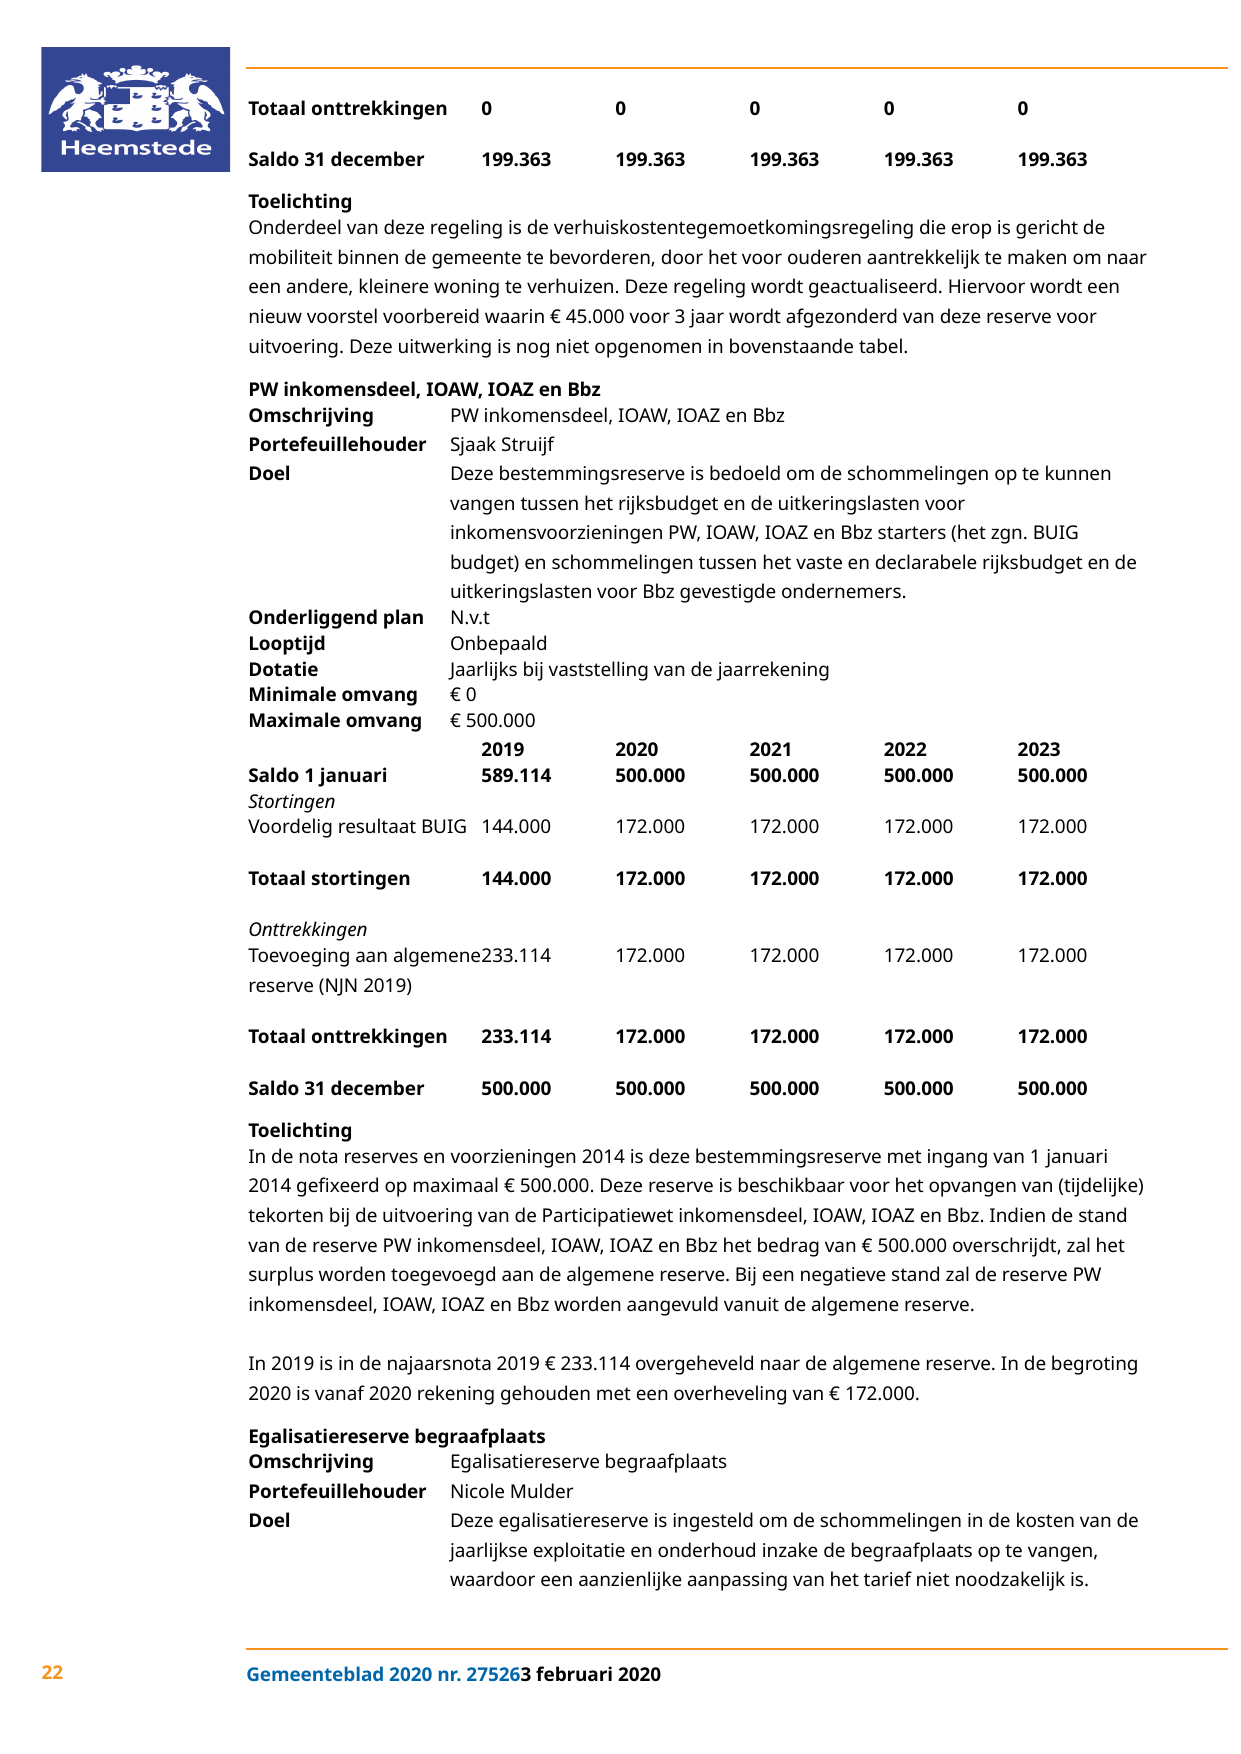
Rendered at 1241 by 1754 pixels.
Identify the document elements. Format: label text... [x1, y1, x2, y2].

table_cell 500.000 [749, 1075, 883, 1101]
table_cell 500.000 [1018, 1075, 1152, 1101]
table_cell 233.114 [481, 942, 615, 998]
table_header Omschrijving Portefeuillehouder [248, 402, 450, 457]
table_cell [481, 917, 615, 942]
table_cell [481, 788, 615, 814]
table_cell Onderliggend plan [248, 605, 450, 630]
table_cell 144.000 [481, 865, 615, 891]
table_cell 144.000 [481, 814, 615, 839]
table_cell [248, 998, 481, 1023]
table_cell [615, 121, 749, 146]
table_cell 500.000 [1018, 762, 1152, 788]
table_cell 0 [1018, 95, 1152, 121]
table_cell Voordelig resultaat BUIG [248, 814, 481, 839]
table_cell 172.000 [749, 942, 883, 998]
table_cell € 0 [450, 682, 1152, 707]
table_header 2020 [615, 736, 749, 762]
text Egalisatiereserve begraafplaats [248, 1423, 1152, 1448]
text In de nota reserves en voorzieningen 2014 is deze bestemmingsreserve met ingang van 1 januari 2014 gefixeerd op maximaal € 500.000. Deze reserve is beschikbaar voor het opvangen van (tijdelijke) tekorten bij de uitvoering van de Participatiewet inkomensdeel, IOAW, IOAZ en Bbz. Indien de stand van de reserve PW inkomensdeel, IOAW, IOAZ en Bbz het bedrag van € 500.000 overschrijdt, zal het surplus worden toegevoegd aan de algemene reserve. Bij een negatieve stand zal de reserve PW inkomensdeel, IOAW, IOAZ en Bbz worden aangevuld vanuit de algemene reserve. [248, 1143, 1152, 1317]
table_cell Minimale omvang [248, 682, 450, 707]
table_cell [615, 1049, 749, 1075]
table_cell 172.000 [1018, 1023, 1152, 1049]
table_cell [481, 839, 615, 865]
table_cell Totaal onttrekkingen [248, 95, 481, 121]
table_cell 172.000 [615, 942, 749, 998]
table_cell 500.000 [884, 1075, 1017, 1101]
table_header Doel [248, 460, 450, 604]
table_header Deze bestemmingsreserve is bedoeld om de schommelingen op te kunnen vangen tussen het rijksbudget en de uitkeringslasten voor inkomensvoorzieningen PW, IOAW, IOAZ en Bbz starters (het zgn. BUIG budget) en schommelingen tussen het vaste en declarabele rijksbudget en de uitkeringslasten voor Bbz gevestigde ondernemers. [450, 460, 1152, 604]
table_cell Toevoeging aan algemene reserve (NJN 2019) [248, 942, 481, 998]
table_cell [248, 1049, 481, 1075]
text Onderdeel van deze regeling is de verhuiskostentegemoetkomingsregeling die erop is gericht de mobiliteit binnen de gemeente te bevorderen, door het voor ouderen aantrekkelijk te maken om naar een andere, kleinere woning te verhuizen. Deze regeling wordt geactualiseerd. Hiervoor wordt een nieuw voorstel voorbereid waarin € 45.000 voor 3 jaar wordt afgezonderd van deze reserve voor uitvoering. Deze uitwerking is nog niet opgenomen in bovenstaande tabel. [248, 214, 1152, 358]
table_cell [884, 998, 1017, 1023]
table_cell 172.000 [884, 865, 1017, 891]
table_cell [481, 998, 615, 1023]
table_cell 172.000 [1018, 865, 1152, 891]
table_cell 172.000 [749, 1023, 883, 1049]
table_header 2023 [1018, 736, 1152, 762]
table_cell [615, 917, 749, 942]
table_header 2019 [481, 736, 615, 762]
table_cell Jaarlijks bij vaststelling van de jaarrekening [450, 656, 1152, 682]
table_header PW inkomensdeel, IOAW, IOAZ en Bbz Sjaak Struijf [450, 402, 1152, 457]
text PW inkomensdeel, IOAW, IOAZ en Bbz [248, 376, 1152, 402]
table_cell 233.114 [481, 1023, 615, 1049]
table_cell 172.000 [884, 942, 1017, 998]
table_cell [248, 891, 481, 917]
table_cell [749, 998, 883, 1023]
table_cell Onbepaald [450, 630, 1152, 656]
table_cell [749, 788, 883, 814]
table_cell [615, 839, 749, 865]
table_cell 500.000 [615, 1075, 749, 1101]
table_cell [1018, 891, 1152, 917]
table_cell [884, 839, 1017, 865]
table_cell [749, 891, 883, 917]
table_cell [749, 839, 883, 865]
table_cell 199.363 [615, 146, 749, 172]
table_cell 172.000 [615, 865, 749, 891]
table_cell 172.000 [749, 814, 883, 839]
picture [41, 47, 231, 172]
table_cell [481, 891, 615, 917]
text Toelichting [248, 189, 1152, 214]
table_cell [1018, 839, 1152, 865]
table_cell Saldo 31 december [248, 146, 481, 172]
table_header [248, 736, 481, 762]
table_cell Looptijd [248, 630, 450, 656]
table_cell [481, 121, 615, 146]
table_cell Dotatie [248, 656, 450, 682]
table_cell 199.363 [1018, 146, 1152, 172]
table_header Deze egalisatiereserve is ingesteld om de schommelingen in de kosten van de jaarlijkse exploitatie en onderhoud inzake de begraafplaats op te vangen, waardoor een aanzienlijke aanpassing van het tarief niet noodzakelijk is. [450, 1507, 1152, 1592]
table_cell [884, 1049, 1017, 1075]
table_cell Saldo 1 januari [248, 762, 481, 788]
table_cell 0 [749, 95, 883, 121]
table_cell 172.000 [884, 1023, 1017, 1049]
table_cell [1018, 788, 1152, 814]
table_cell 172.000 [615, 814, 749, 839]
table_cell [615, 998, 749, 1023]
table_cell [749, 917, 883, 942]
table_cell 0 [481, 95, 615, 121]
text In 2019 is in de najaarsnota 2019 € 233.114 overgeheveld naar de algemene reserve. In de begroting 2020 is vanaf 2020 rekening gehouden met een overheveling van € 172.000. [248, 1350, 1152, 1405]
table_cell 500.000 [615, 762, 749, 788]
table_cell [615, 788, 749, 814]
table_cell [1018, 121, 1152, 146]
table_cell [1018, 998, 1152, 1023]
table_cell 0 [884, 95, 1017, 121]
table_cell 172.000 [1018, 814, 1152, 839]
table_cell Totaal onttrekkingen [248, 1023, 481, 1049]
table_cell 172.000 [1018, 942, 1152, 998]
table_cell [884, 121, 1017, 146]
table_cell [615, 891, 749, 917]
table_cell Onttrekkingen [248, 917, 481, 942]
table_cell N.v.t [450, 605, 1152, 630]
table_cell [749, 1049, 883, 1075]
table_cell [884, 788, 1017, 814]
table_cell [248, 121, 481, 146]
table_cell 0 [615, 95, 749, 121]
table_cell 172.000 [615, 1023, 749, 1049]
table_header 2021 [749, 736, 883, 762]
table_header Omschrijving Portefeuillehouder [248, 1449, 450, 1504]
text Toelichting [248, 1117, 1152, 1143]
table_cell 199.363 [884, 146, 1017, 172]
table_cell [884, 917, 1017, 942]
table_cell [248, 839, 481, 865]
table_cell Totaal stortingen [248, 865, 481, 891]
table_header Egalisatiereserve begraafplaats Nicole Mulder [450, 1449, 1152, 1504]
table_cell 172.000 [884, 814, 1017, 839]
table_header Doel [248, 1507, 450, 1592]
table_cell 172.000 [749, 865, 883, 891]
table_cell 500.000 [481, 1075, 615, 1101]
table_cell Stortingen [248, 788, 481, 814]
table_cell Maximale omvang [248, 708, 450, 733]
table_cell [481, 1049, 615, 1075]
table_header 2022 [884, 736, 1017, 762]
table_cell 199.363 [481, 146, 615, 172]
table_cell € 500.000 [450, 708, 1152, 733]
table_cell 199.363 [749, 146, 883, 172]
table_cell [1018, 917, 1152, 942]
table_cell [749, 121, 883, 146]
table_cell 500.000 [749, 762, 883, 788]
table_cell 500.000 [884, 762, 1017, 788]
table_cell Saldo 31 december [248, 1075, 481, 1101]
table_cell [1018, 1049, 1152, 1075]
table_cell 589.114 [481, 762, 615, 788]
table_cell [884, 891, 1017, 917]
